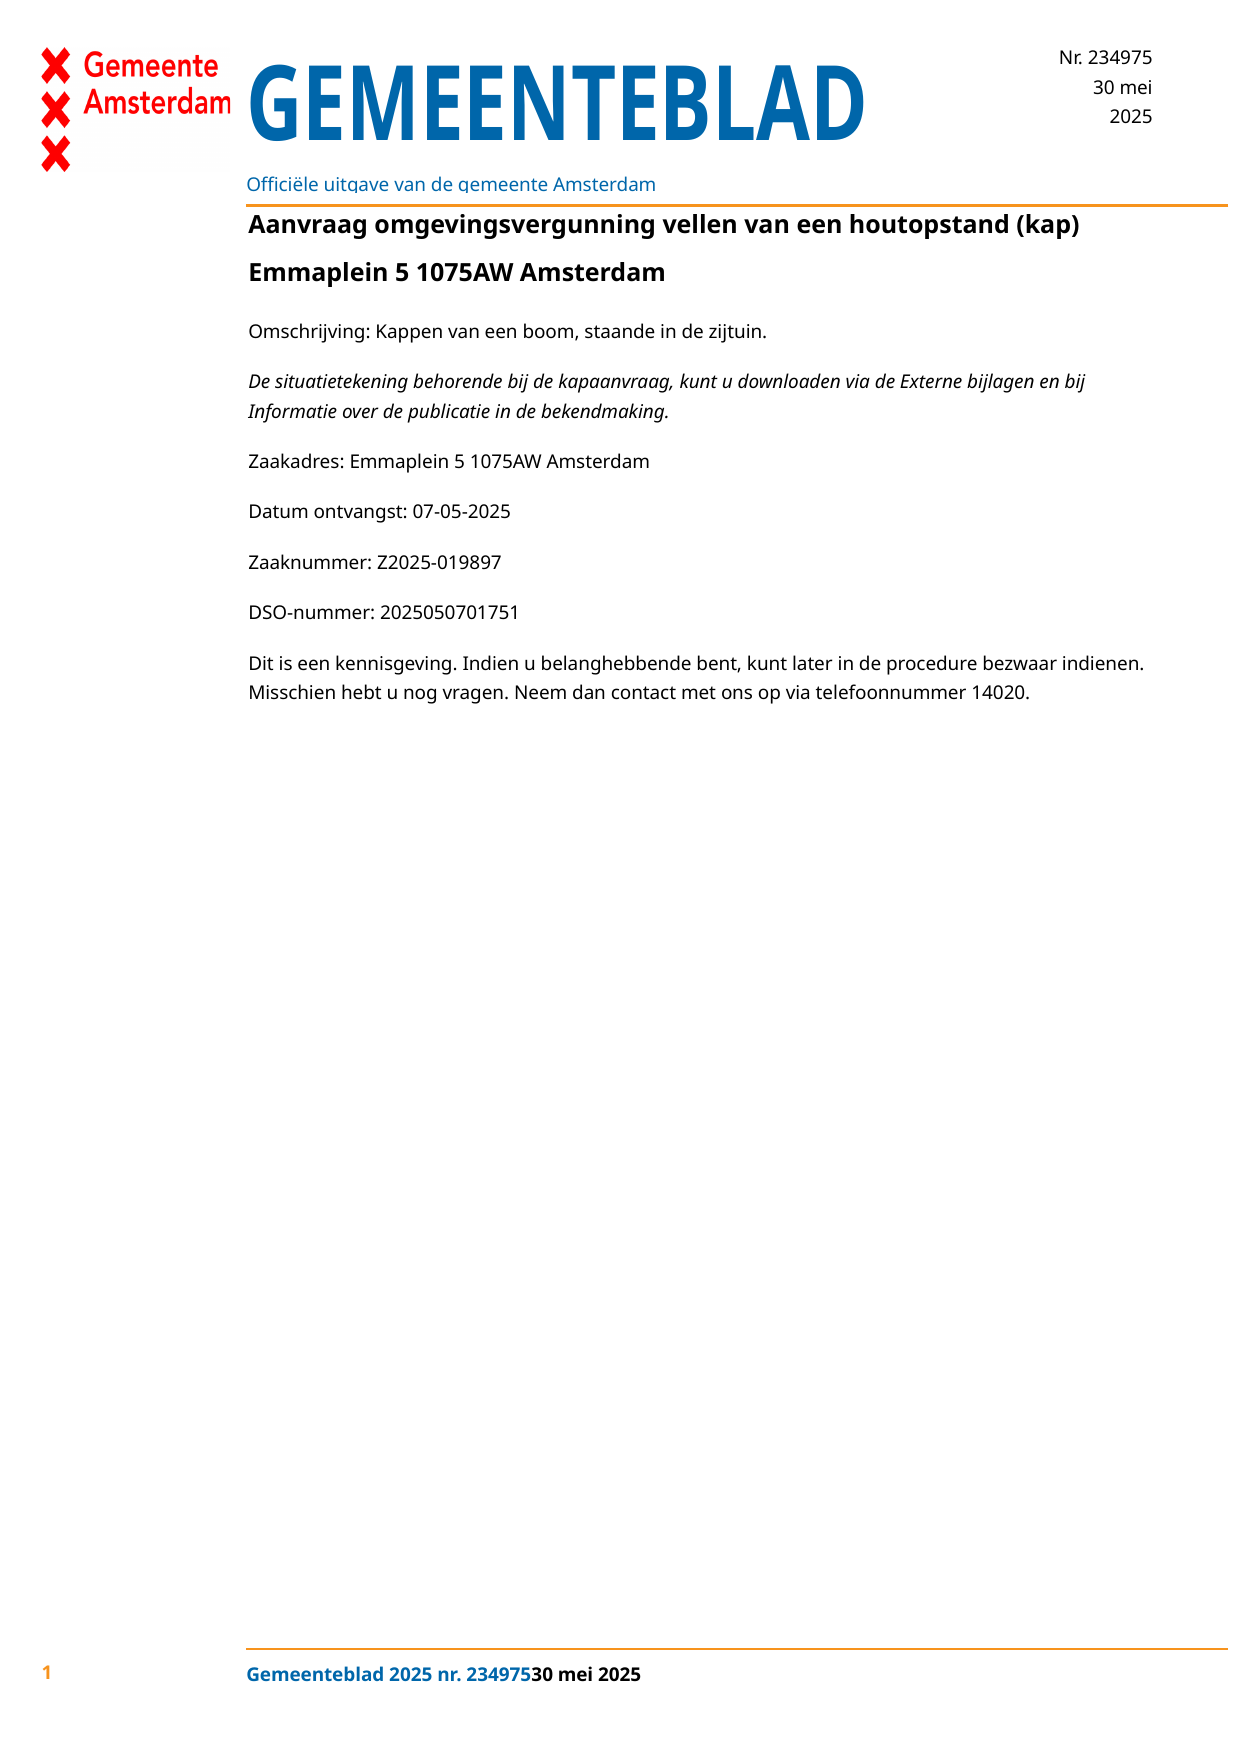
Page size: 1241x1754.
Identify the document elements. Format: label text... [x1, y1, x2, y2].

text De situatietekening behorende bij de kapaanvraag, kunt u downloaden via de Externe bijlagen en bij Informatie over de publicatie in de bekendmaking. [248, 368, 1152, 424]
text Aanvraag omgevingsvergunning vellen van een houtopstand (kap) Emmaplein 5 1075AW Amsterdam [248, 207, 1152, 288]
picture [41, 47, 231, 172]
text Dit is een kennisgeving. Indien u belanghebbende bent, kunt later in de procedure bezwaar indienen. Misschien hebt u nog vragen. Neem dan contact met ons op via telefoonnummer 14020. [248, 650, 1152, 705]
text DSO-nummer: 2025050701751 [248, 599, 1152, 625]
text Zaakadres: Emmaplein 5 1075AW Amsterdam [248, 448, 1152, 474]
text Zaaknummer: Z2025-019897 [248, 549, 1152, 575]
text Datum ontvangst: 07-05-2025 [248, 499, 1152, 524]
text Omschrijving: Kappen van een boom, staande in de zijtuin. [248, 318, 1152, 344]
